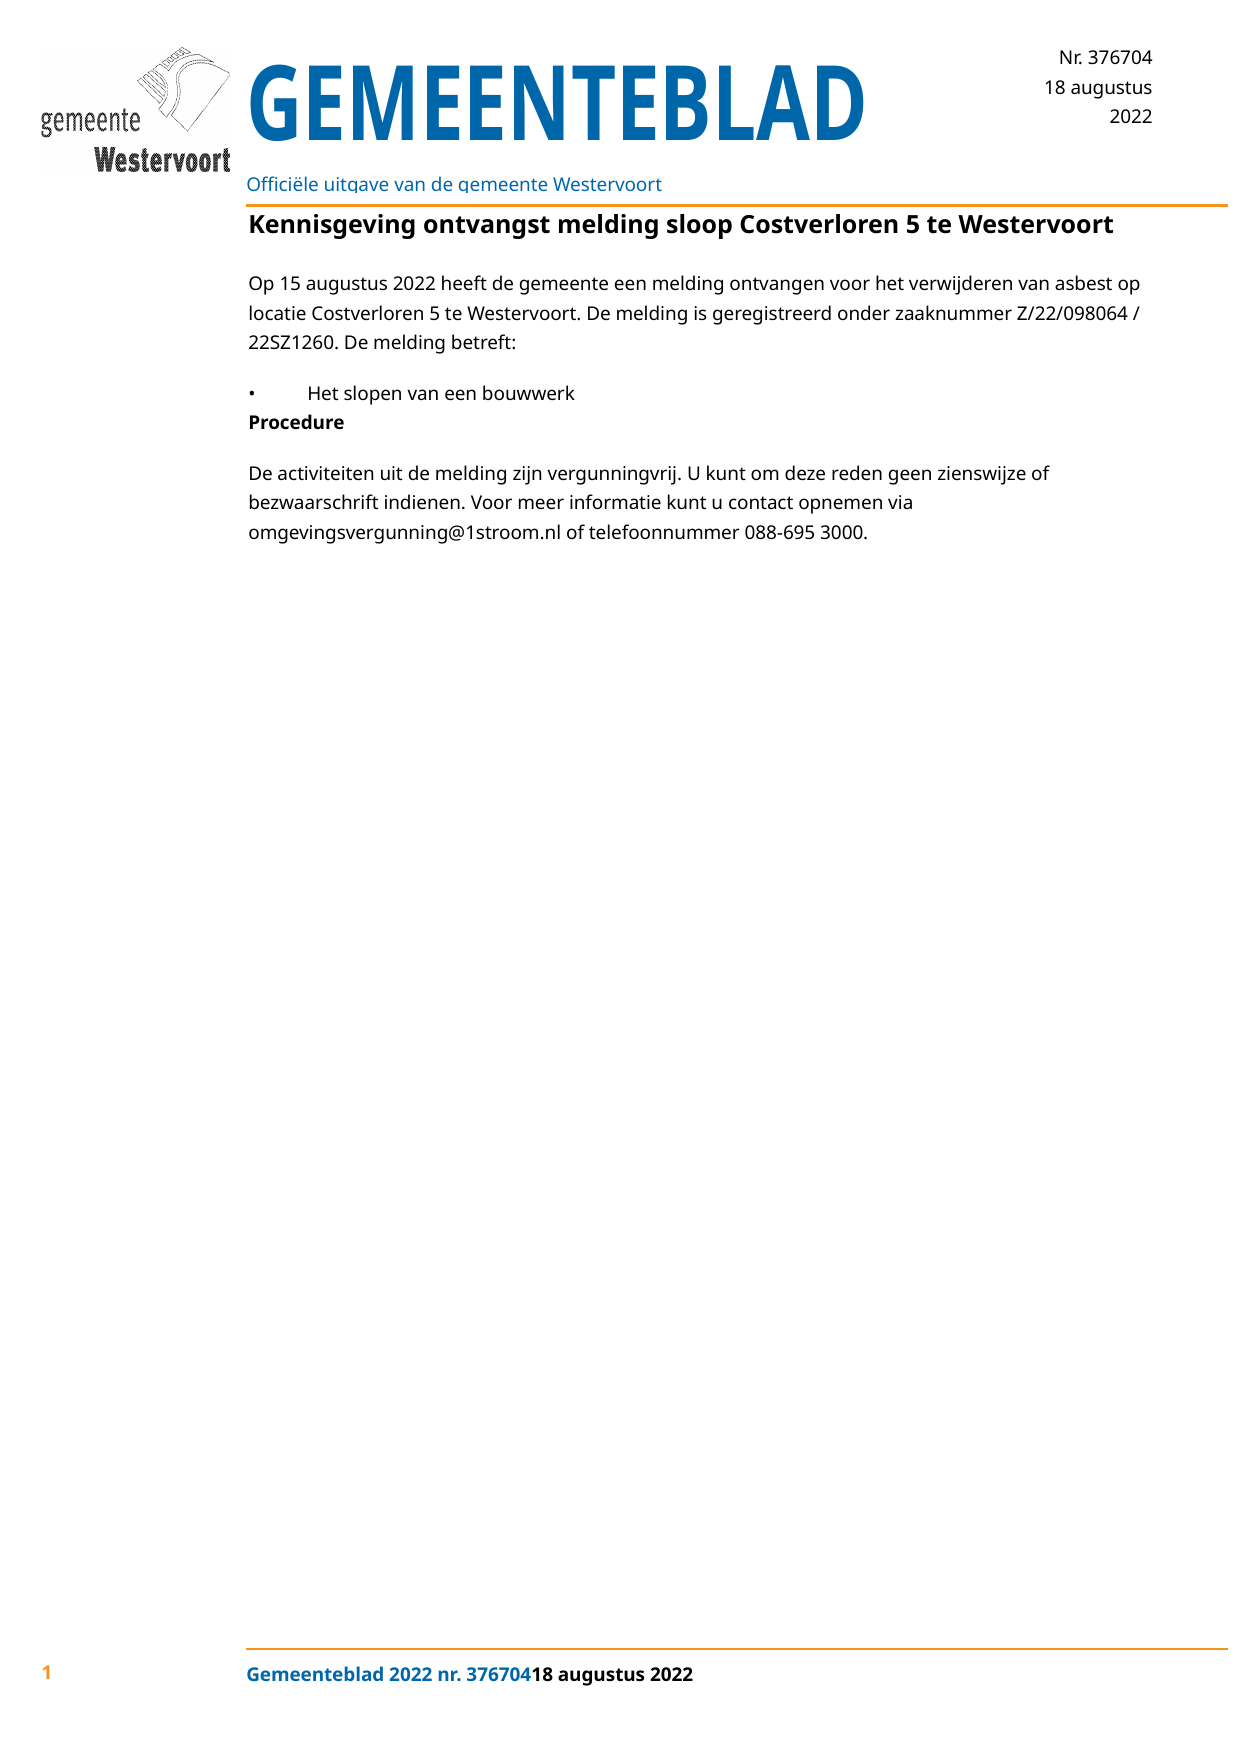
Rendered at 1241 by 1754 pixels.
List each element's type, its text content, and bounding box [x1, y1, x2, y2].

text Procedure [248, 409, 1152, 435]
picture [41, 47, 231, 172]
text Op 15 augustus 2022 heeft de gemeente een melding ontvangen voor het verwijderen van asbest op locatie Costverloren 5 te Westervoort. De melding is geregistreerd onder zaaknummer Z/22/098064 / 22SZ1260. De melding betreft: [248, 270, 1152, 355]
list Het slopen van een bouwwerk [248, 380, 1152, 406]
text De activiteiten uit de melding zijn vergunningvrij. U kunt om deze reden geen zienswijze of bezwaarschrift indienen. Voor meer informatie kunt u contact opnemen via omgevingsvergunning@1stroom.nl of telefoonnummer 088-695 3000. [248, 460, 1152, 545]
text Kennisgeving ontvangst melding sloop Costverloren 5 te Westervoort [248, 207, 1152, 241]
